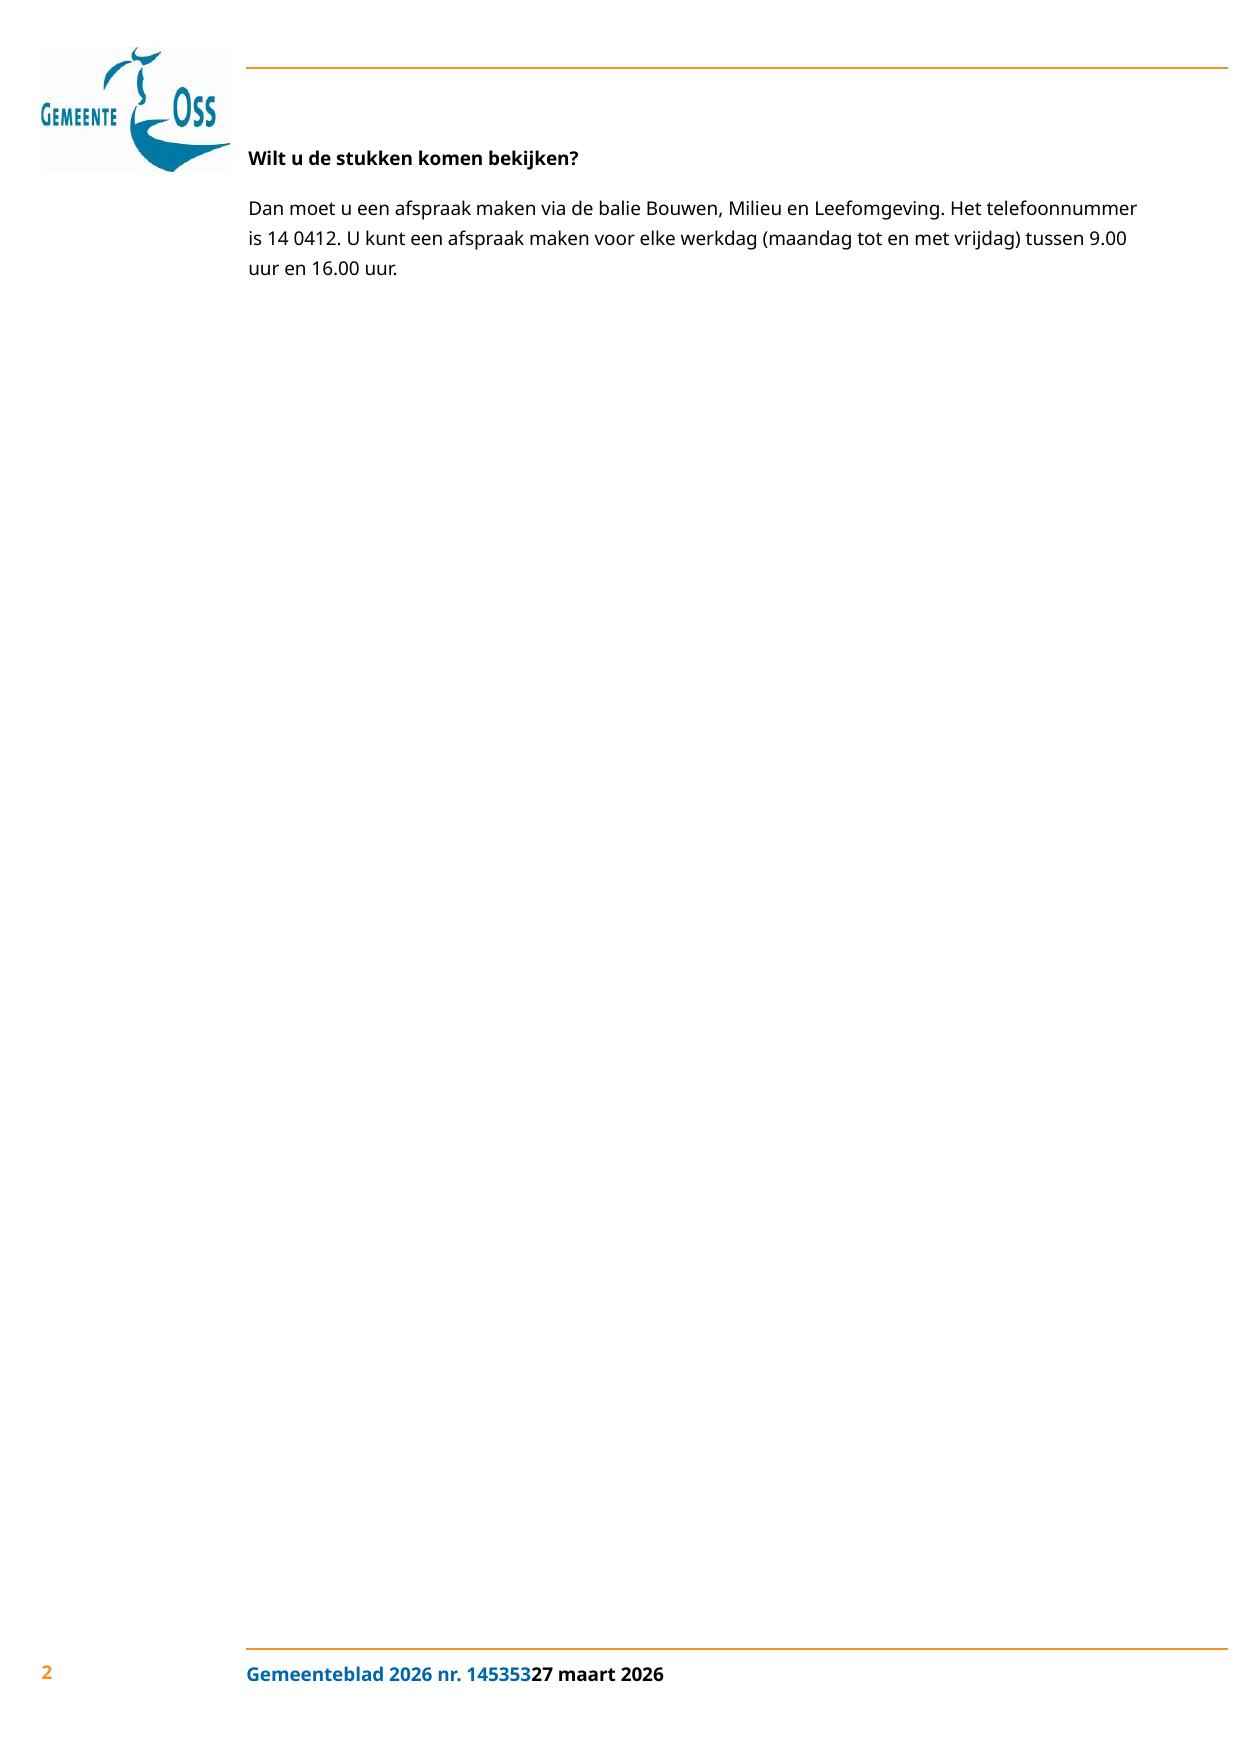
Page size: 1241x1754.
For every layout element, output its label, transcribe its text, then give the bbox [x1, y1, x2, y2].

picture [41, 47, 231, 172]
text Dan moet u een afspraak maken via de balie Bouwen, Milieu en Leefomgeving. Het telefoonnummer is 14 0412. U kunt een afspraak maken voor elke werkdag (maandag tot en met vrijdag) tussen 9.00 uur en 16.00 uur. [248, 196, 1152, 281]
text Wilt u de stukken komen bekijken? [248, 145, 1152, 171]
